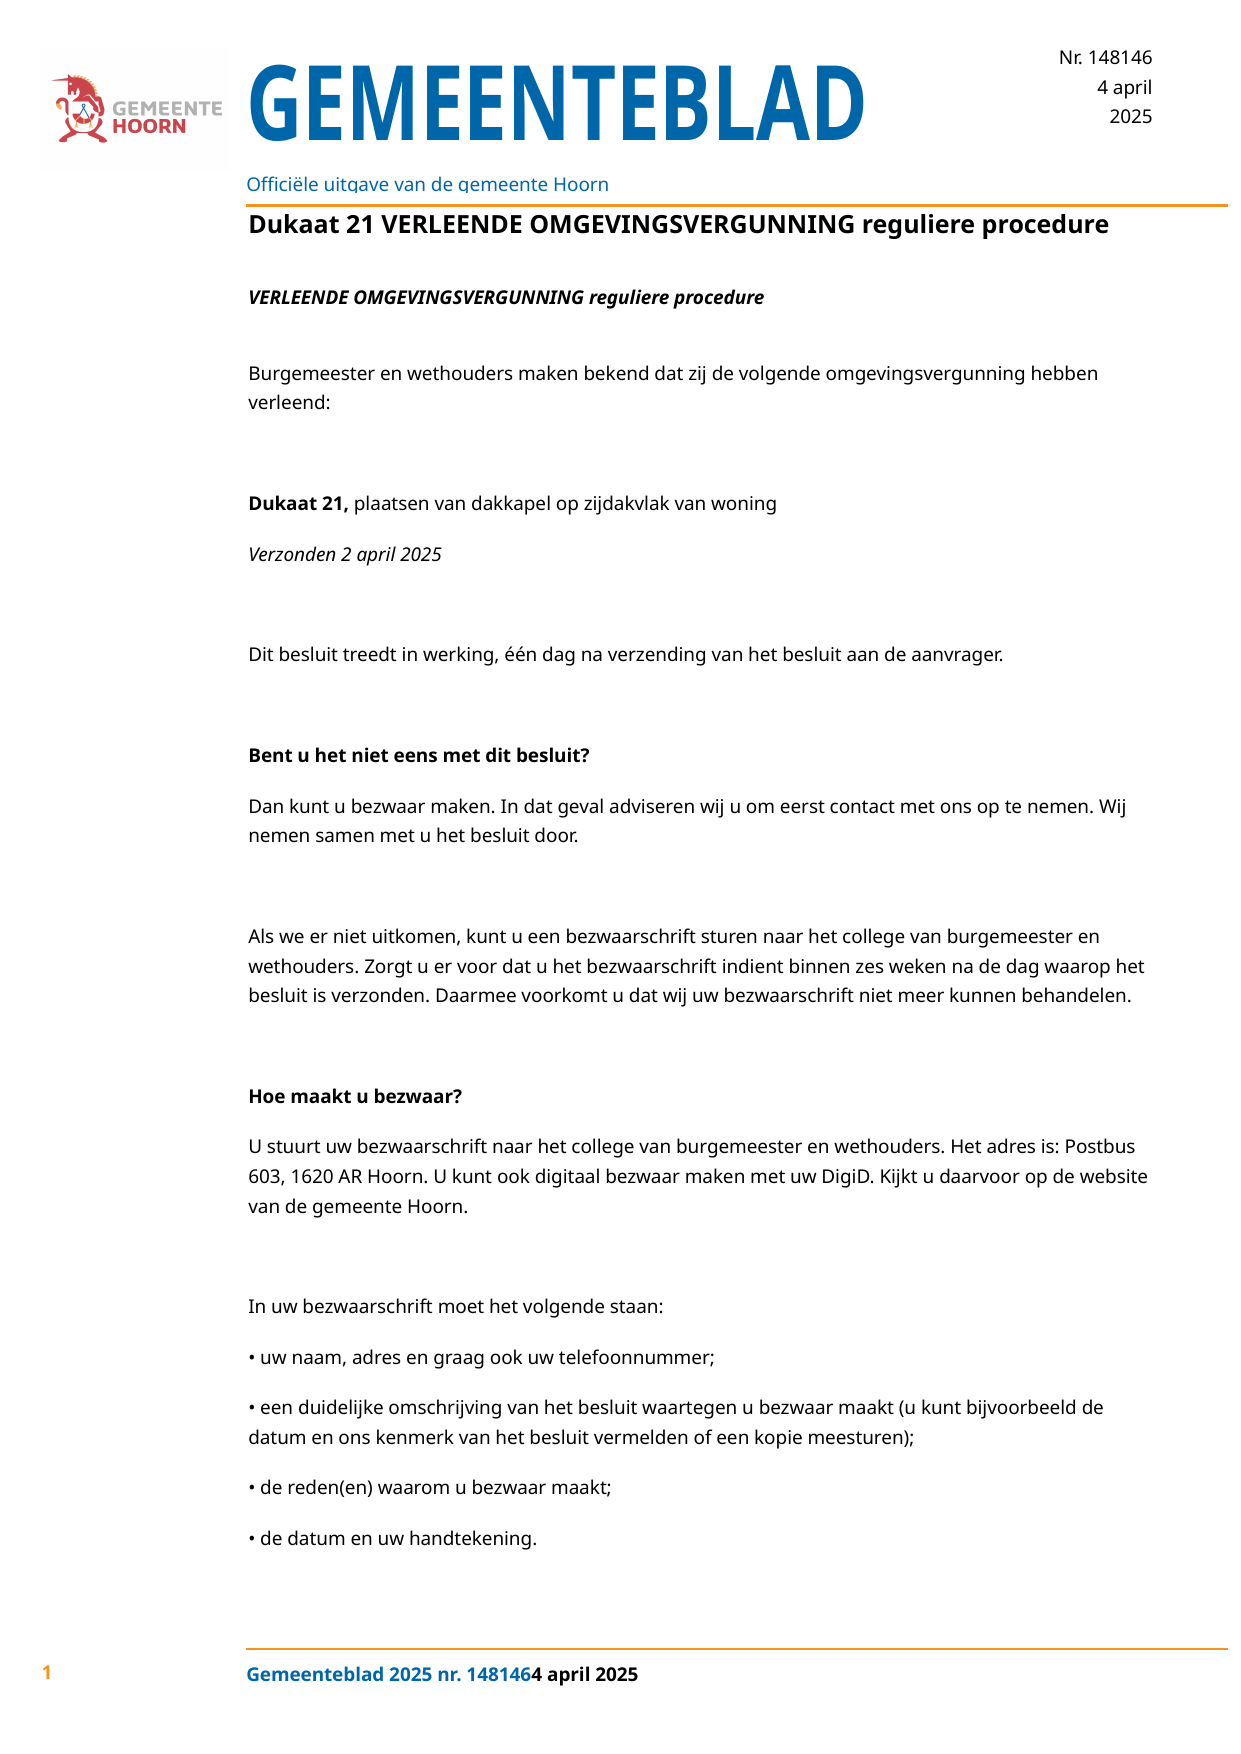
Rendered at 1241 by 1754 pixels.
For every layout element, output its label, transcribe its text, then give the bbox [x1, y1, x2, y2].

text Hoe maakt u bezwaar? [248, 1083, 1152, 1109]
text U stuurt uw bezwaarschrift naar het college van burgemeester en wethouders. Het adres is: Postbus 603, 1620 AR Hoorn. U kunt ook digitaal bezwaar maken met uw DigiD. Kijkt u daarvoor op de website van de gemeente Hoorn. [248, 1134, 1152, 1219]
text Als we er niet uitkomen, kunt u een bezwaarschrift sturen naar het college van burgemeester en wethouders. Zorgt u er voor dat u het bezwaarschrift indient binnen zes weken na de dag waarop het besluit is verzonden. Daarmee voorkomt u dat wij uw bezwaarschrift niet meer kunnen behandelen. [248, 923, 1152, 1008]
text In uw bezwaarschrift moet het volgende staan: [248, 1294, 1152, 1319]
text Dan kunt u bezwaar maken. In dat geval adviseren wij u om eerst contact met ons op te nemen. Wij nemen samen met u het besluit door. [248, 793, 1152, 848]
text Verzonden 2 april 2025 [248, 541, 1152, 567]
text Dukaat 21 VERLEENDE OMGEVINGSVERGUNNING reguliere procedure [248, 207, 1152, 241]
text VERLEENDE OMGEVINGSVERGUNNING reguliere procedure [248, 284, 1152, 309]
text Dit besluit treedt in werking, één dag na verzending van het besluit aan de aanvrager. [248, 642, 1152, 667]
text Dukaat 21, plaatsen van dakkapel op zijdakvlak van woning [248, 490, 1152, 516]
text • de reden(en) waarom u bezwaar maakt; [248, 1474, 1152, 1500]
text • de datum en uw handtekening. [248, 1525, 1152, 1551]
picture [41, 47, 231, 172]
text • uw naam, adres en graag ook uw telefoonnummer; [248, 1344, 1152, 1370]
text Burgemeester en wethouders maken bekend dat zij de volgende omgevingsvergunning hebben verleend: [248, 360, 1152, 415]
text Bent u het niet eens met dit besluit? [248, 742, 1152, 768]
text • een duidelijke omschrijving van het besluit waartegen u bezwaar maakt (u kunt bijvoorbeeld de datum en ons kenmerk van het besluit vermelden of een kopie meesturen); [248, 1394, 1152, 1450]
